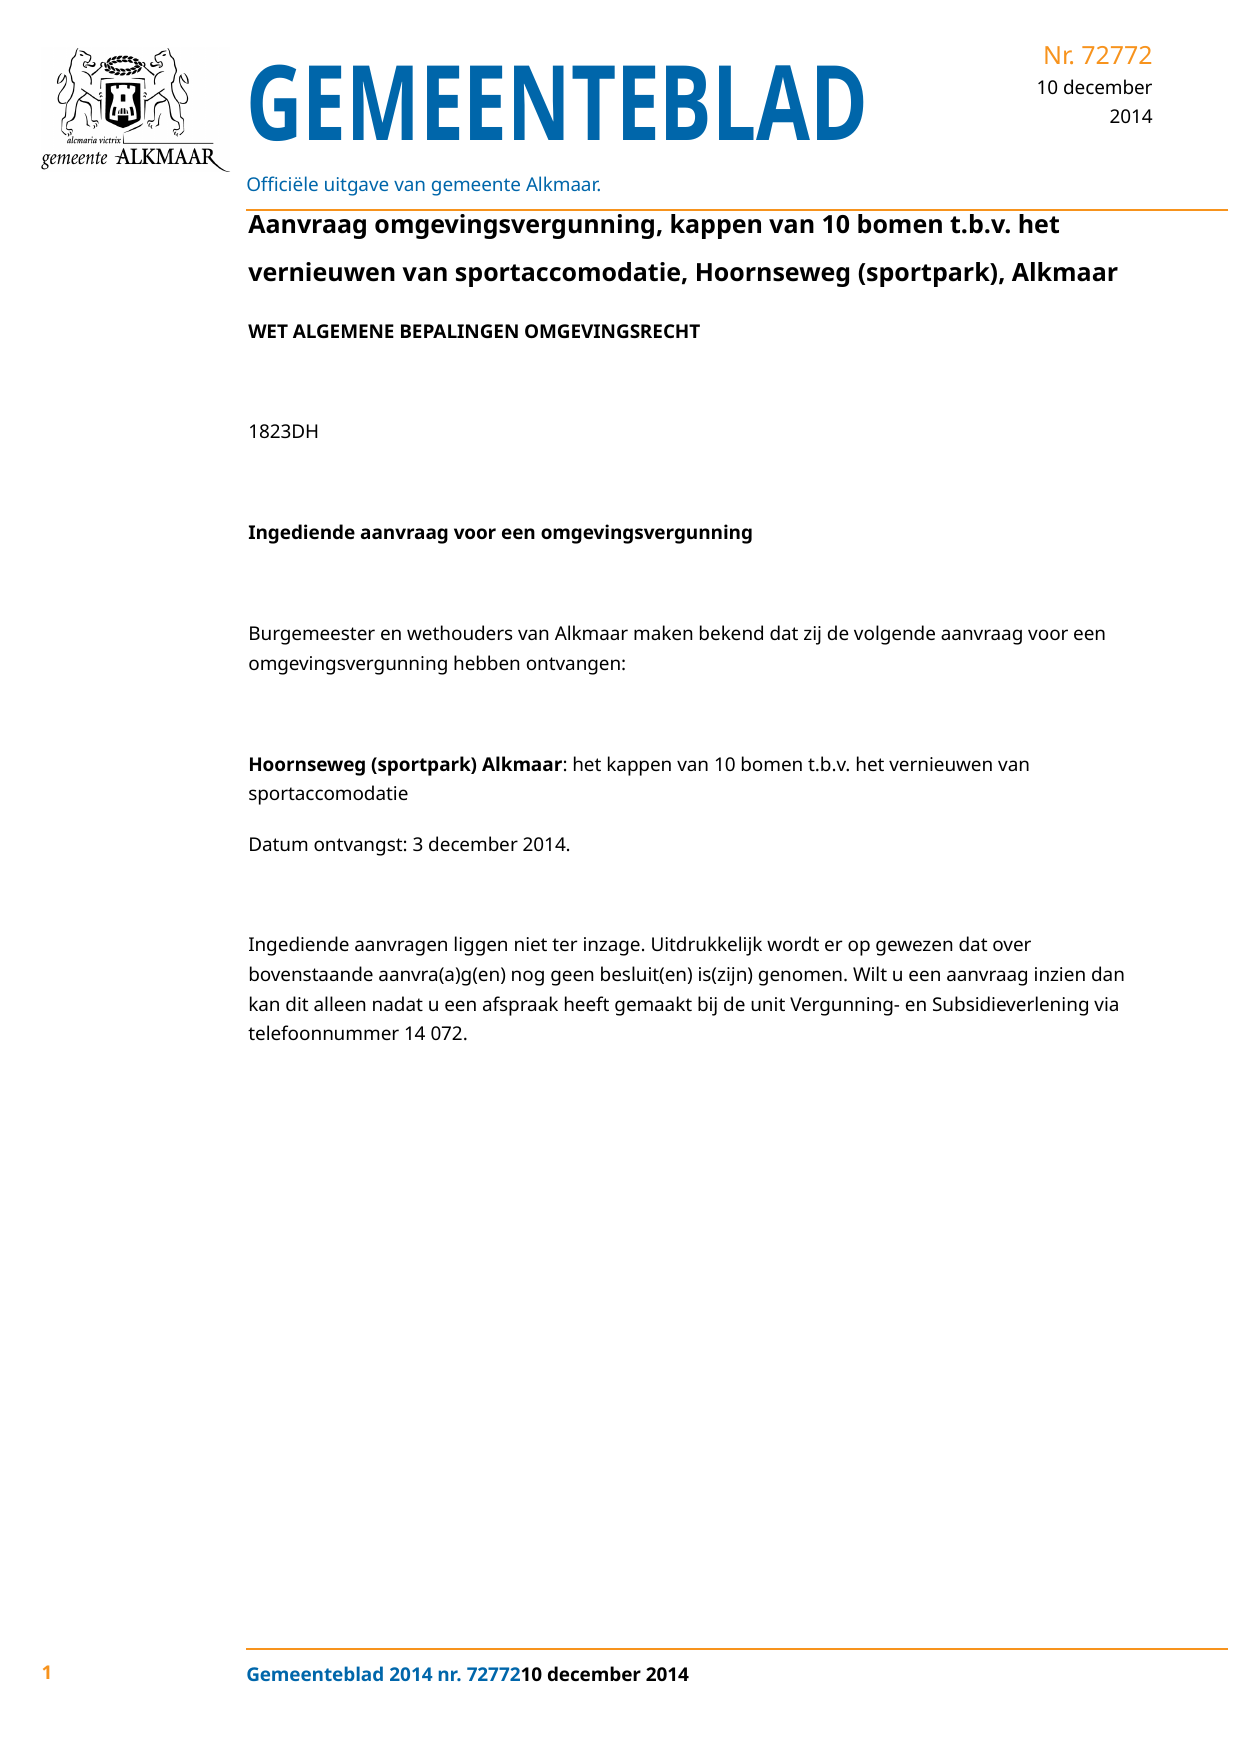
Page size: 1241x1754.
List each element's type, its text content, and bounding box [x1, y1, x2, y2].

text Aanvraag omgevingsvergunning, kappen van 10 bomen t.b.v. het vernieuwen van sportaccomodatie, Hoornseweg (sportpark), Alkmaar [248, 211, 1152, 288]
picture [41, 47, 231, 172]
text WET ALGEMENE BEPALINGEN OMGEVINGSRECHT [248, 318, 1152, 344]
text 1823DH [248, 419, 1152, 444]
text Burgemeester en wethouders van Alkmaar maken bekend dat zij de volgende aanvraag voor een omgevingsvergunning hebben ontvangen: [248, 620, 1152, 676]
text Hoornseweg (sportpark) Alkmaar: het kappen van 10 bomen t.b.v. het vernieuwen van sportaccomodatie [248, 751, 1152, 806]
text Ingediende aanvraag voor een omgevingsvergunning [248, 519, 1152, 545]
text Ingediende aanvragen liggen niet ter inzage. Uitdrukkelijk wordt er op gewezen dat over bovenstaande aanvra(a)g(en) nog geen besluit(en) is(zijn) genomen. Wilt u een aanvraag inzien dan kan dit alleen nadat u een afspraak heeft gemaakt bij de unit Vergunning- en Subsidieverlening via telefoonnummer 14 072. [248, 932, 1152, 1046]
text Datum ontvangst: 3 december 2014. [248, 831, 1152, 857]
